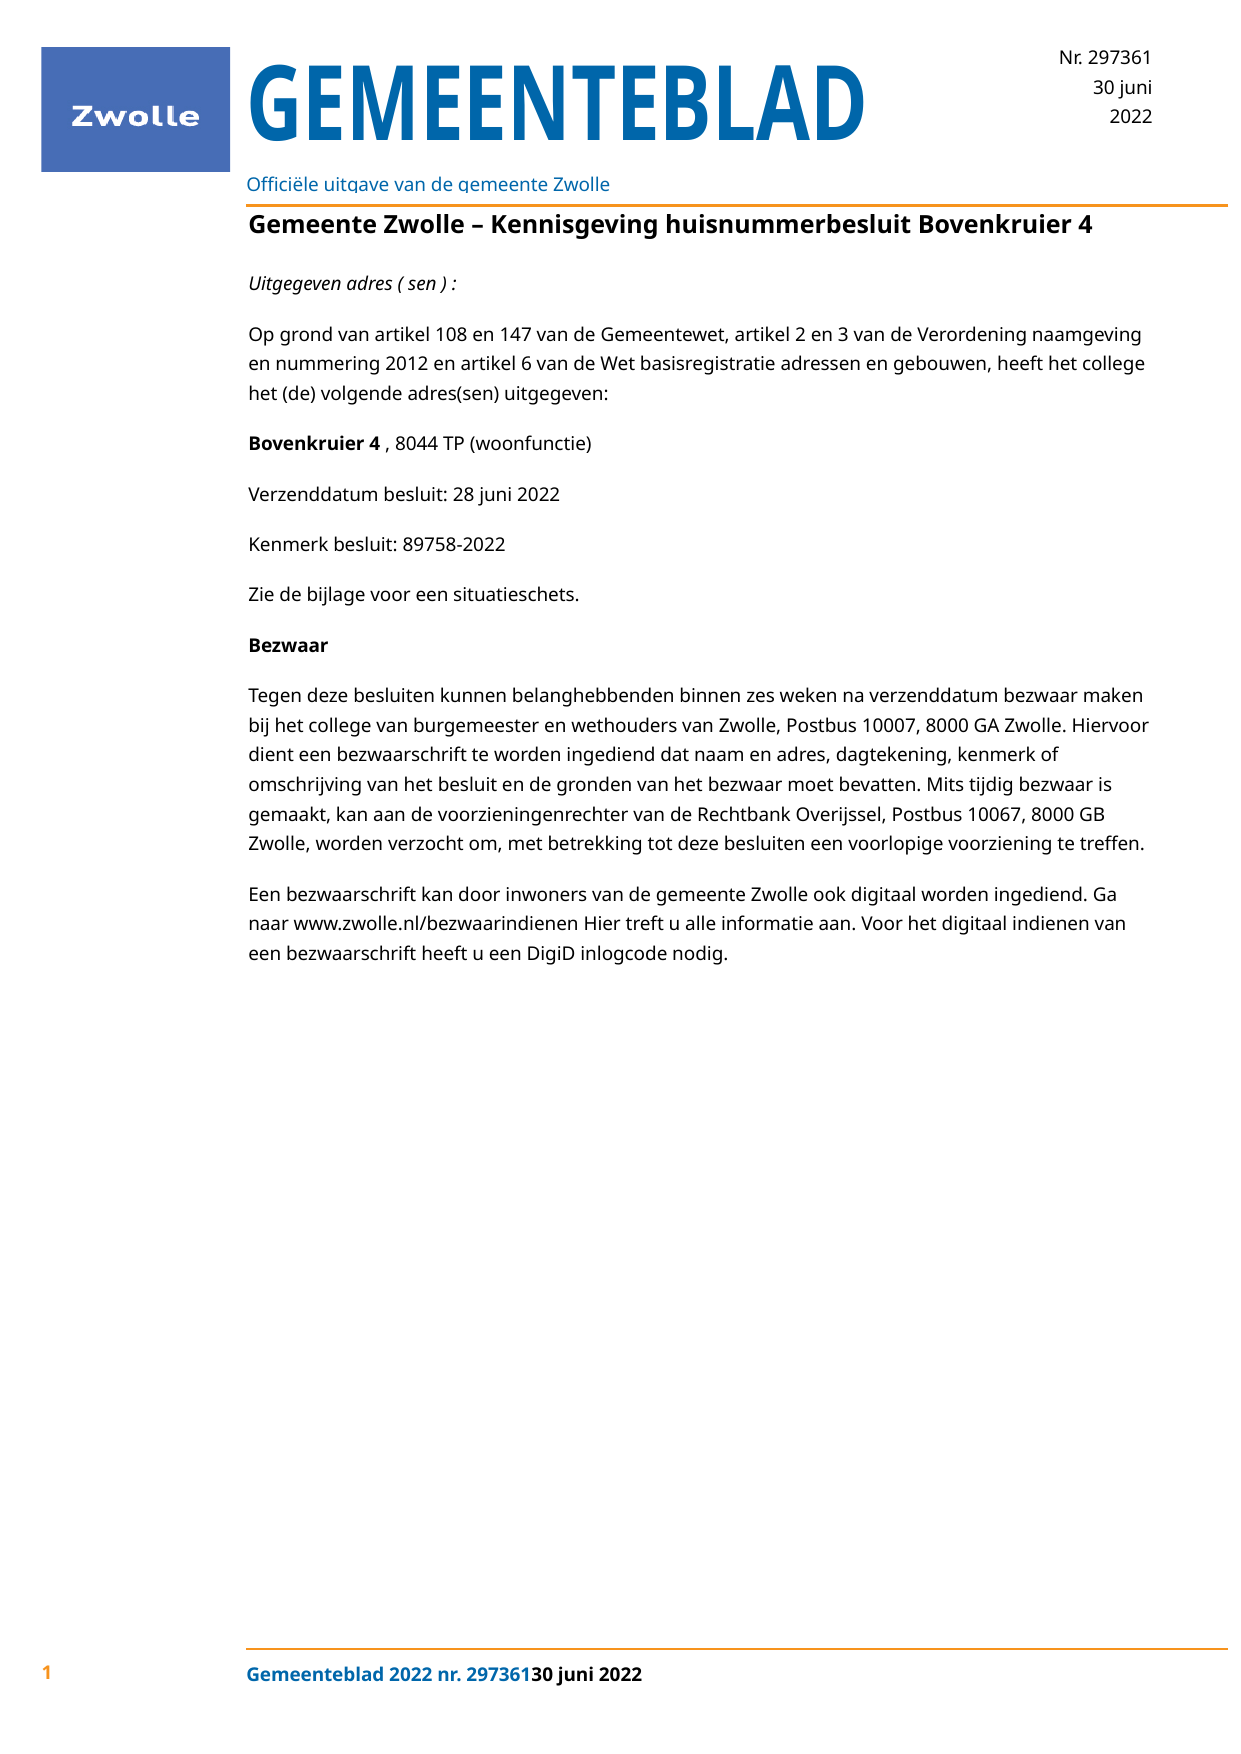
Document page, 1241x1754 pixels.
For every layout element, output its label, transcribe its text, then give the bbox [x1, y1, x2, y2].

text Uitgegeven adres ( sen ) : [248, 270, 1152, 296]
text Kenmerk besluit: 89758-2022 [248, 531, 1152, 557]
text Zie de bijlage voor een situatieschets. [248, 582, 1152, 607]
text Gemeente Zwolle – Kennisgeving huisnummerbesluit Bovenkruier 4 [248, 207, 1152, 241]
text Bovenkruier 4 , 8044 TP (woonfunctie) [248, 430, 1152, 456]
picture [41, 47, 231, 172]
text Op grond van artikel 108 en 147 van de Gemeentewet, artikel 2 en 3 van de Verordening naamgeving en nummering 2012 en artikel 6 van de Wet basisregistratie adressen en gebouwen, heeft het college het (de) volgende adres(sen) uitgegeven: [248, 321, 1152, 406]
text Een bezwaarschrift kan door inwoners van de gemeente Zwolle ook digitaal worden ingediend. Ga naar www.zwolle.nl/bezwaarindienen Hier treft u alle informatie aan. Voor het digitaal indienen van een bezwaarschrift heeft u een DigiD inlogcode nodig. [248, 881, 1152, 966]
text Verzenddatum besluit: 28 juni 2022 [248, 481, 1152, 506]
text Bezwaar [248, 632, 1152, 658]
text Tegen deze besluiten kunnen belanghebbenden binnen zes weken na verzenddatum bezwaar maken bij het college van burgemeester en wethouders van Zwolle, Postbus 10007, 8000 GA Zwolle. Hiervoor dient een bezwaarschrift te worden ingediend dat naam en adres, dagtekening, kenmerk of omschrijving van het besluit en de gronden van het bezwaar moet bevatten. Mits tijdig bezwaar is gemaakt, kan aan de voorzieningenrechter van de Rechtbank Overijssel, Postbus 10067, 8000 GB Zwolle, worden verzocht om, met betrekking tot deze besluiten een voorlopige voorziening te treffen. [248, 682, 1152, 856]
